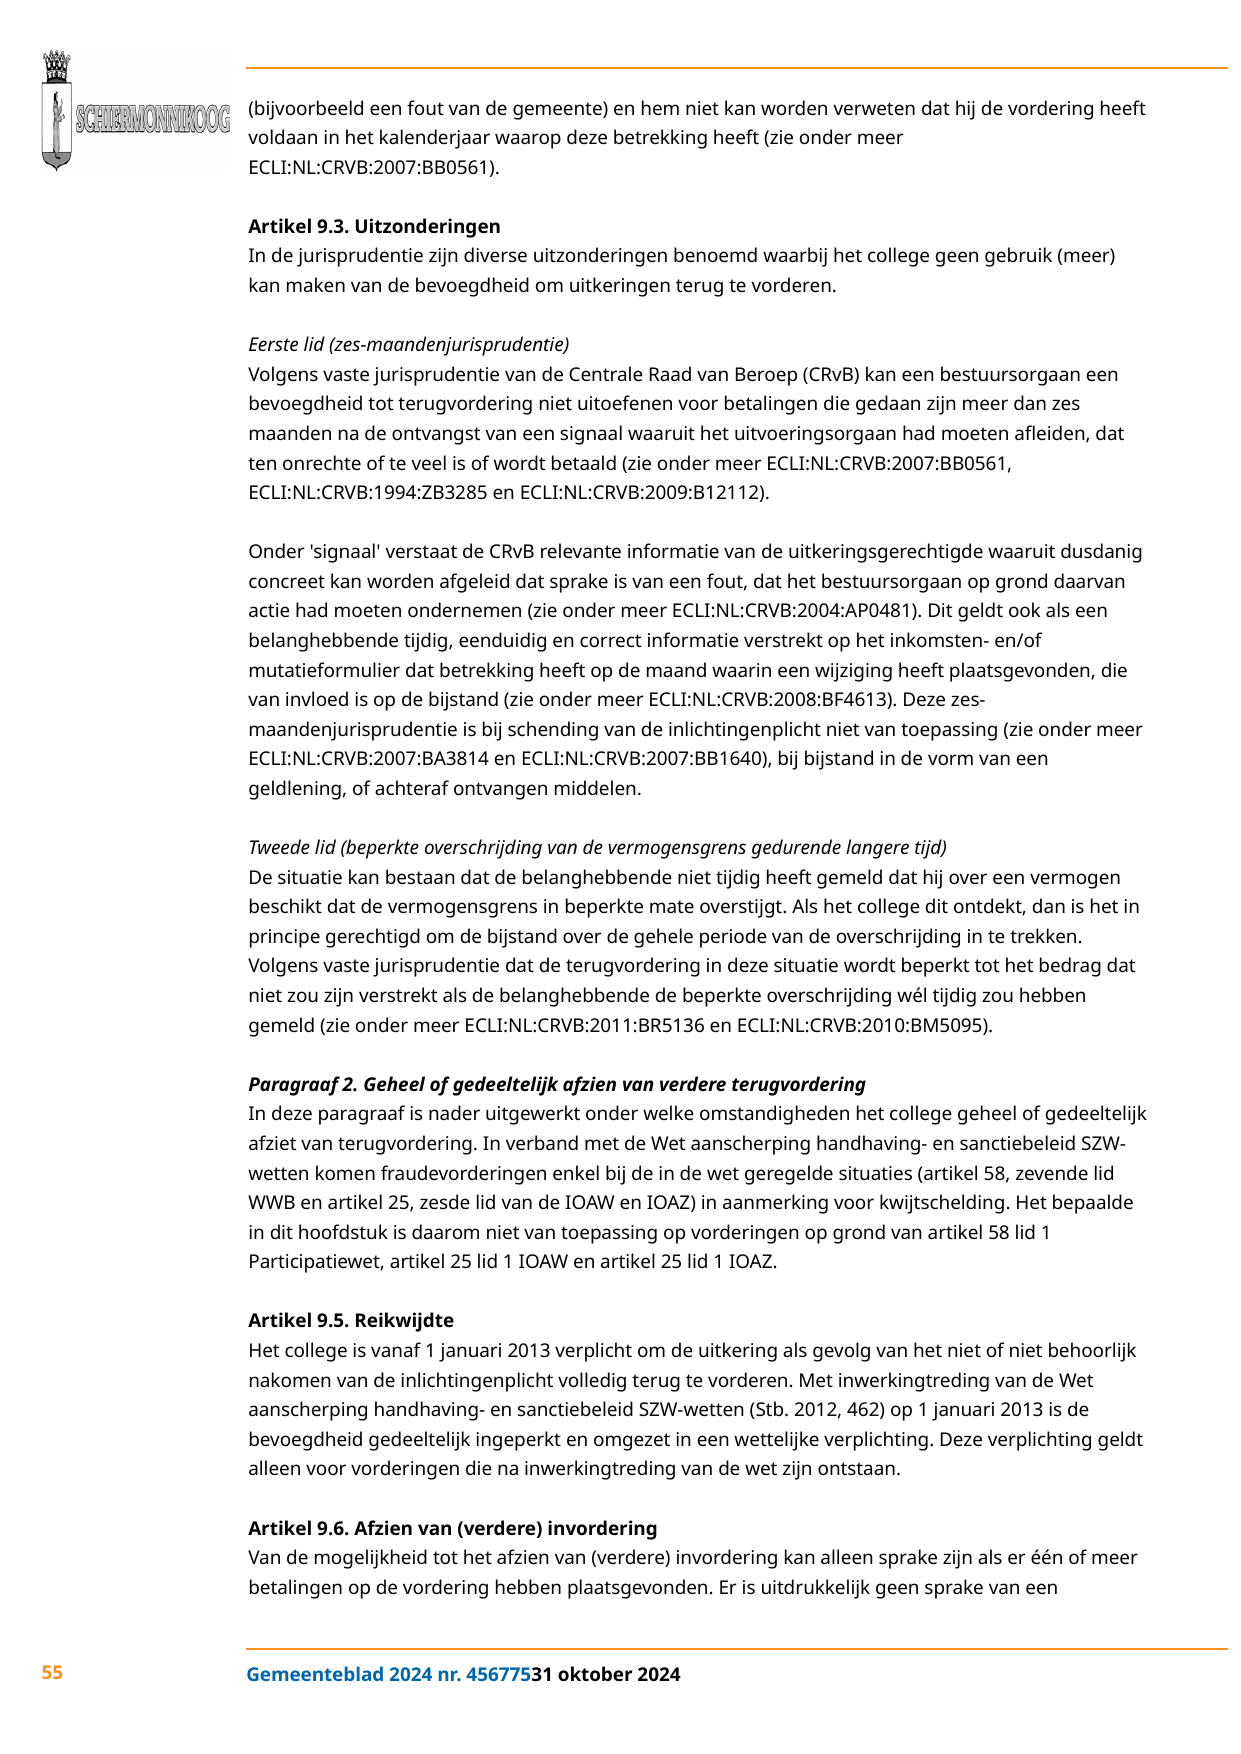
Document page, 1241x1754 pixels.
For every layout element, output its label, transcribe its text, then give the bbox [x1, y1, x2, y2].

text Onder 'signaal' verstaat de CRvB relevante informatie van de uitkeringsgerechtigde waaruit dusdanig concreet kan worden afgeleid dat sprake is van een fout, dat het bestuursorgaan op grond daarvan actie had moeten ondernemen (zie onder meer ECLI:NL:CRVB:2004:AP0481). Dit geldt ook als een belanghebbende tijdig, eenduidig en correct informatie verstrekt op het inkomsten- en/of mutatieformulier dat betrekking heeft op de maand waarin een wijziging heeft plaatsgevonden, die van invloed is op de bijstand (zie onder meer ECLI:NL:CRVB:2008:BF4613). Deze zes-maandenjurisprudentie is bij schending van de inlichtingenplicht niet van toepassing (zie onder meer ECLI:NL:CRVB:2007:BA3814 en ECLI:NL:CRVB:2007:BB1640), bij bijstand in de vorm van een geldlening, of achteraf ontvangen middelen. [248, 538, 1152, 801]
text Tweede lid (beperkte overschrijding van de vermogensgrens gedurende langere tijd) [248, 834, 1152, 860]
text Het college is vanaf 1 januari 2013 verplicht om de uitkering als gevolg van het niet of niet behoorlijk nakomen van de inlichtingenplicht volledig terug te vorderen. Met inwerkingtreding van de Wet aanscherping handhaving- en sanctiebeleid SZW-wetten (Stb. 2012, 462) op 1 januari 2013 is de bevoegdheid gedeeltelijk ingeperkt en omgezet in een wettelijke verplichting. Deze verplichting geldt alleen voor vorderingen die na inwerkingtreding van de wet zijn ontstaan. [248, 1337, 1152, 1481]
text Paragraaf 2. Geheel of gedeeltelijk afzien van verdere terugvordering [248, 1071, 1152, 1097]
text Van de mogelijkheid tot het afzien van (verdere) invordering kan alleen sprake zijn als er één of meer betalingen op de vordering hebben plaatsgevonden. Er is uitdrukkelijk geen sprake van een [248, 1544, 1152, 1600]
text De situatie kan bestaan dat de belanghebbende niet tijdig heeft gemeld dat hij over een vermogen beschikt dat de vermogensgrens in beperkte mate overstijgt. Als het college dit ontdekt, dan is het in principe gerechtigd om de bijstand over de gehele periode van de overschrijding in te trekken. Volgens vaste jurisprudentie dat de terugvordering in deze situatie wordt beperkt tot het bedrag dat niet zou zijn verstrekt als de belanghebbende de beperkte overschrijding wél tijdig zou hebben gemeld (zie onder meer ECLI:NL:CRVB:2011:BR5136 en ECLI:NL:CRVB:2010:BM5095). [248, 864, 1152, 1038]
text (bijvoorbeeld een fout van de gemeente) en hem niet kan worden verweten dat hij de vordering heeft voldaan in het kalenderjaar waarop deze betrekking heeft (zie onder meer ECLI:NL:CRVB:2007:BB0561). [248, 95, 1152, 180]
text Artikel 9.5. Reikwijdte [248, 1308, 1152, 1333]
text In deze paragraaf is nader uitgewerkt onder welke omstandigheden het college geheel of gedeeltelijk afziet van terugvordering. In verband met de Wet aanscherping handhaving- en sanctiebeleid SZW-wetten komen fraudevorderingen enkel bij de in de wet geregelde situaties (artikel 58, zevende lid WWB en artikel 25, zesde lid van de IOAW en IOAZ) in aanmerking voor kwijtschelding. Het bepaalde in dit hoofdstuk is daarom niet van toepassing op vorderingen op grond van artikel 58 lid 1 Participatiewet, artikel 25 lid 1 IOAW en artikel 25 lid 1 IOAZ. [248, 1101, 1152, 1274]
text Artikel 9.6. Afzien van (verdere) invordering [248, 1515, 1152, 1541]
picture [41, 47, 231, 172]
text Artikel 9.3. Uitzonderingen [248, 213, 1152, 239]
text In de jurisprudentie zijn diverse uitzonderingen benoemd waarbij het college geen gebruik (meer) kan maken van de bevoegdheid om uitkeringen terug te vorderen. [248, 243, 1152, 298]
text Eerste lid (zes-maandenjurisprudentie) [248, 331, 1152, 357]
text Volgens vaste jurisprudentie van de Centrale Raad van Beroep (CRvB) kan een bestuursorgaan een bevoegdheid tot terugvordering niet uitoefenen voor betalingen die gedaan zijn meer dan zes maanden na de ontvangst van een signaal waaruit het uitvoeringsorgaan had moeten afleiden, dat ten onrechte of te veel is of wordt betaald (zie onder meer ECLI:NL:CRVB:2007:BB0561, ECLI:NL:CRVB:1994:ZB3285 en ECLI:NL:CRVB:2009:B12112). [248, 361, 1152, 505]
